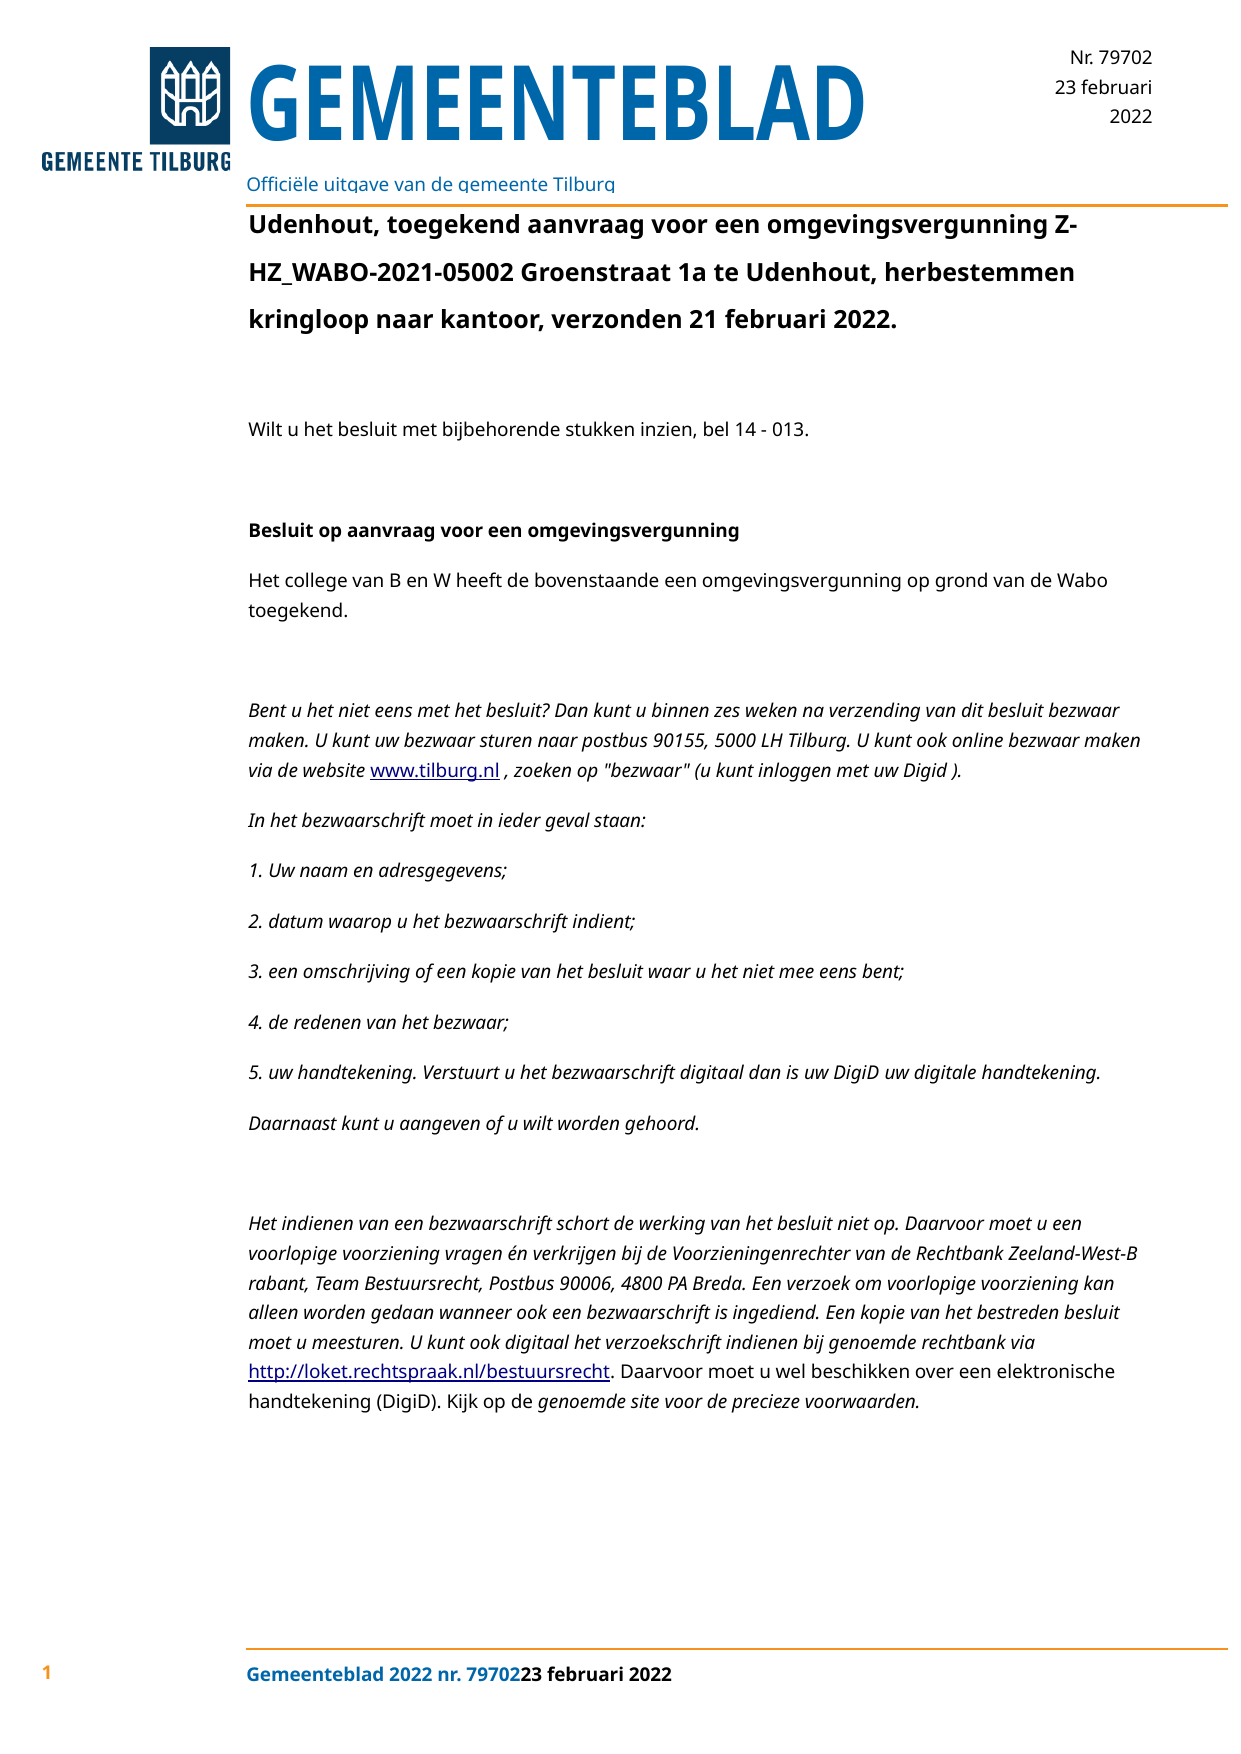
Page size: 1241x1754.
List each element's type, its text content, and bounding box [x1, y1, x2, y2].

text 5. uw handtekening. Verstuurt u het bezwaarschrift digitaal dan is uw DigiD uw digitale handtekening. [248, 1059, 1152, 1085]
text Het indienen van een bezwaarschrift schort de werking van het besluit niet op. Daarvoor moet u een voorlopige voorziening vragen én verkrijgen bij de Voorzieningenrechter van de Rechtbank Zeeland-West-B rabant, Team Bestuursrecht, Postbus 90006, 4800 PA Breda. Een verzoek om voorlopige voorziening kan alleen worden gedaan wanneer ook een bezwaarschrift is ingediend. Een kopie van het bestreden besluit moet u meesturen. U kunt ook digitaal het verzoekschrift indienen bij genoemde rechtbank via http://loket.rechtspraak.nl/bestuursrecht. Daarvoor moet u wel beschikken over een elektronische handtekening (DigiD). Kijk op de genoemde site voor de precieze voorwaarden. [248, 1211, 1152, 1414]
picture [41, 47, 231, 172]
text Udenhout, toegekend aanvraag voor een omgevingsvergunning Z-HZ_WABO-2021-05002 Groenstraat 1a te Udenhout, herbestemmen kringloop naar kantoor, verzonden 21 februari 2022. [248, 207, 1152, 336]
text Het college van B en W heeft de bovenstaande een omgevingsvergunning op grond van de Wabo toegekend. [248, 567, 1152, 622]
text 4. de redenen van het bezwaar; [248, 1009, 1152, 1034]
text Besluit op aanvraag voor een omgevingsvergunning [248, 517, 1152, 542]
text Daarnaast kunt u aangeven of u wilt worden gehoord. [248, 1110, 1152, 1135]
text 1. Uw naam en adresgegevens; [248, 858, 1152, 883]
text Wilt u het besluit met bijbehorende stukken inzien, bel 14 - 013. [248, 416, 1152, 442]
text 2. datum waarop u het bezwaarschrift indient; [248, 908, 1152, 934]
text Bent u het niet eens met het besluit? Dan kunt u binnen zes weken na verzending van dit besluit bezwaar maken. U kunt uw bezwaar sturen naar postbus 90155, 5000 LH Tilburg. U kunt ook online bezwaar maken via de website www.tilburg.nl , zoeken op "bezwaar" (u kunt inloggen met uw Digid ). [248, 698, 1152, 782]
text In het bezwaarschrift moet in ieder geval staan: [248, 807, 1152, 833]
text 3. een omschrijving of een kopie van het besluit waar u het niet mee eens bent; [248, 958, 1152, 984]
